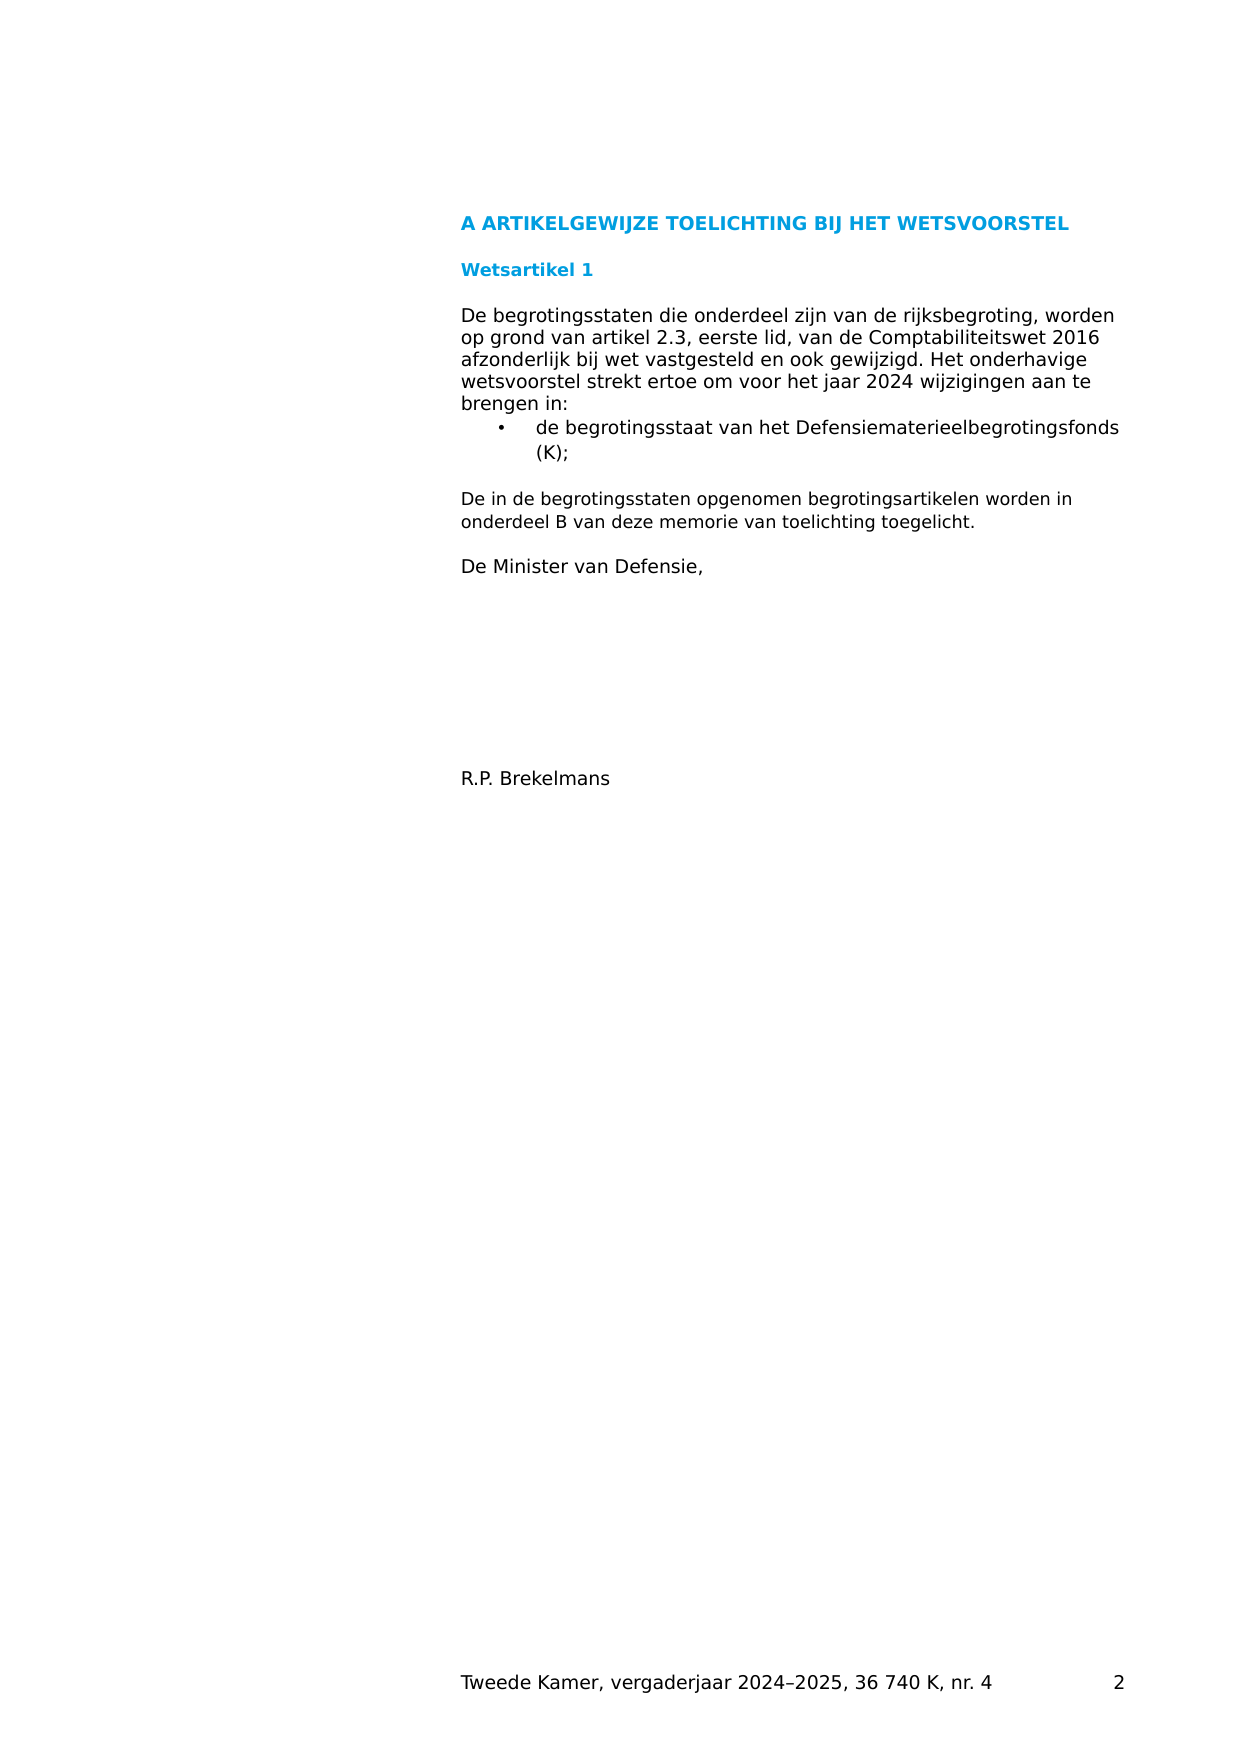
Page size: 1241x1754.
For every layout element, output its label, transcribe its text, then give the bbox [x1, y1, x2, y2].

title A Artikelgewijze toelichting bij het wetsvoorstel [461, 213, 1125, 235]
list de begrotingsstaat van het Defensiematerieelbegrotingsfonds (K); [498, 415, 1125, 465]
text De begrotingsstaten die onderdeel zijn van de rijksbegroting, worden op grond van artikel 2.3, eerste lid, van de Comptabiliteitswet 2016 afzonderlijk bij wet vastgesteld en ook gewijzigd. Het onderhavige wetsvoorstel strekt ertoe om voor het jaar 2024 wijzigingen aan te brengen in: [461, 305, 1125, 415]
text De Minister van Defensie, [461, 556, 1125, 577]
title Wetsartikel 1 [461, 258, 1125, 281]
text De in de begrotingsstaten opgenomen begrotingsartikelen worden in onderdeel B van deze memorie van toelichting toegelicht. [461, 487, 1125, 533]
text R.P. Brekelmans [461, 768, 1125, 790]
